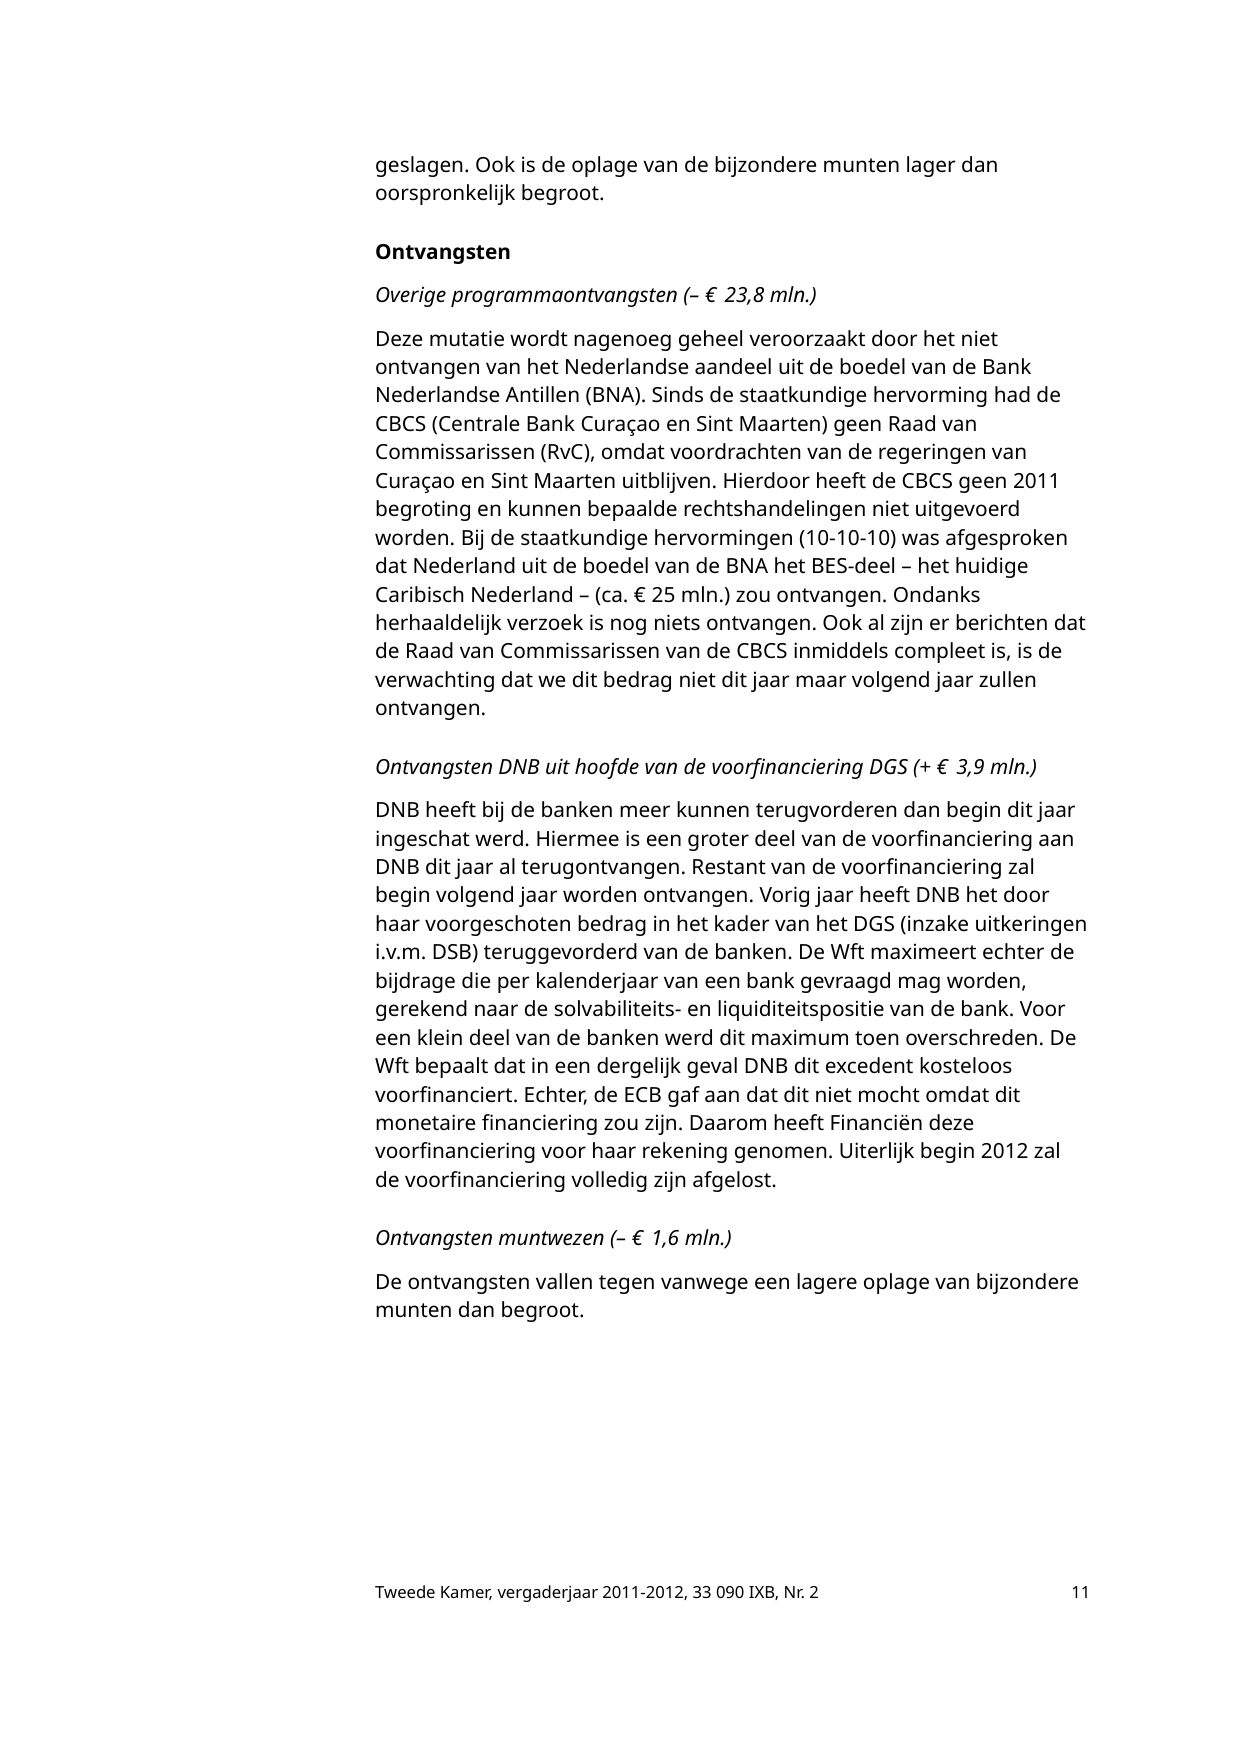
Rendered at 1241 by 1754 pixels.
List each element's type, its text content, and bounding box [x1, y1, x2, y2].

text Ontvangsten DNB uit hoofde van de voorfinanciering DGS (+ € 3,9 mln.) [375, 752, 1090, 780]
text DNB heeft bij de banken meer kunnen terugvorderen dan begin dit jaar ingeschat werd. Hiermee is een groter deel van de voorfinanciering aan DNB dit jaar al terugontvangen. Restant van de voorfinanciering zal begin volgend jaar worden ontvangen. Vorig jaar heeft DNB het door haar voorgeschoten bedrag in het kader van het DGS (inzake uitkeringen i.v.m. DSB) teruggevorderd van de banken. De Wft maximeert echter de bijdrage die per kalenderjaar van een bank gevraagd mag worden, gerekend naar de solvabiliteits- en liquiditeitspositie van de bank. Voor een klein deel van de banken werd dit maximum toen overschreden. De Wft bepaalt dat in een dergelijk geval DNB dit excedent kosteloos voorfinanciert. Echter, de ECB gaf aan dat dit niet mocht omdat dit monetaire financiering zou zijn. Daarom heeft Financiën deze voorfinanciering voor haar rekening genomen. Uiterlijk begin 2012 zal de voorfinanciering volledig zijn afgelost. [375, 795, 1090, 1193]
text Deze mutatie wordt nagenoeg geheel veroorzaakt door het niet ontvangen van het Nederlandse aandeel uit de boedel van de Bank Nederlandse Antillen (BNA). Sinds de staatkundige hervorming had de CBCS (Centrale Bank Curaçao en Sint Maarten) geen Raad van Commissarissen (RvC), omdat voordrachten van de regeringen van Curaçao en Sint Maarten uitblijven. Hierdoor heeft de CBCS geen 2011 begroting en kunnen bepaalde rechtshandelingen niet uitgevoerd worden. Bij de staatkundige hervormingen (10-10-10) was afgesproken dat Nederland uit de boedel van de BNA het BES-deel – het huidige Caribisch Nederland – (ca. € 25 mln.) zou ontvangen. Ondanks herhaaldelijk verzoek is nog niets ontvangen. Ook al zijn er berichten dat de Raad van Commissarissen van de CBCS inmiddels compleet is, is de verwachting dat we dit bedrag niet dit jaar maar volgend jaar zullen ontvangen. [375, 324, 1090, 722]
text geslagen. Ook is de oplage van de bijzondere munten lager dan oorspronkelijk begroot. [375, 150, 1090, 207]
text Ontvangsten muntwezen (– € 1,6 mln.) [375, 1223, 1090, 1252]
text Ontvangsten [375, 237, 1090, 265]
text Overige programmaontvangsten (– € 23,8 mln.) [375, 280, 1090, 309]
text De ontvangsten vallen tegen vanwege een lagere oplage van bijzondere munten dan begroot. [375, 1267, 1090, 1324]
